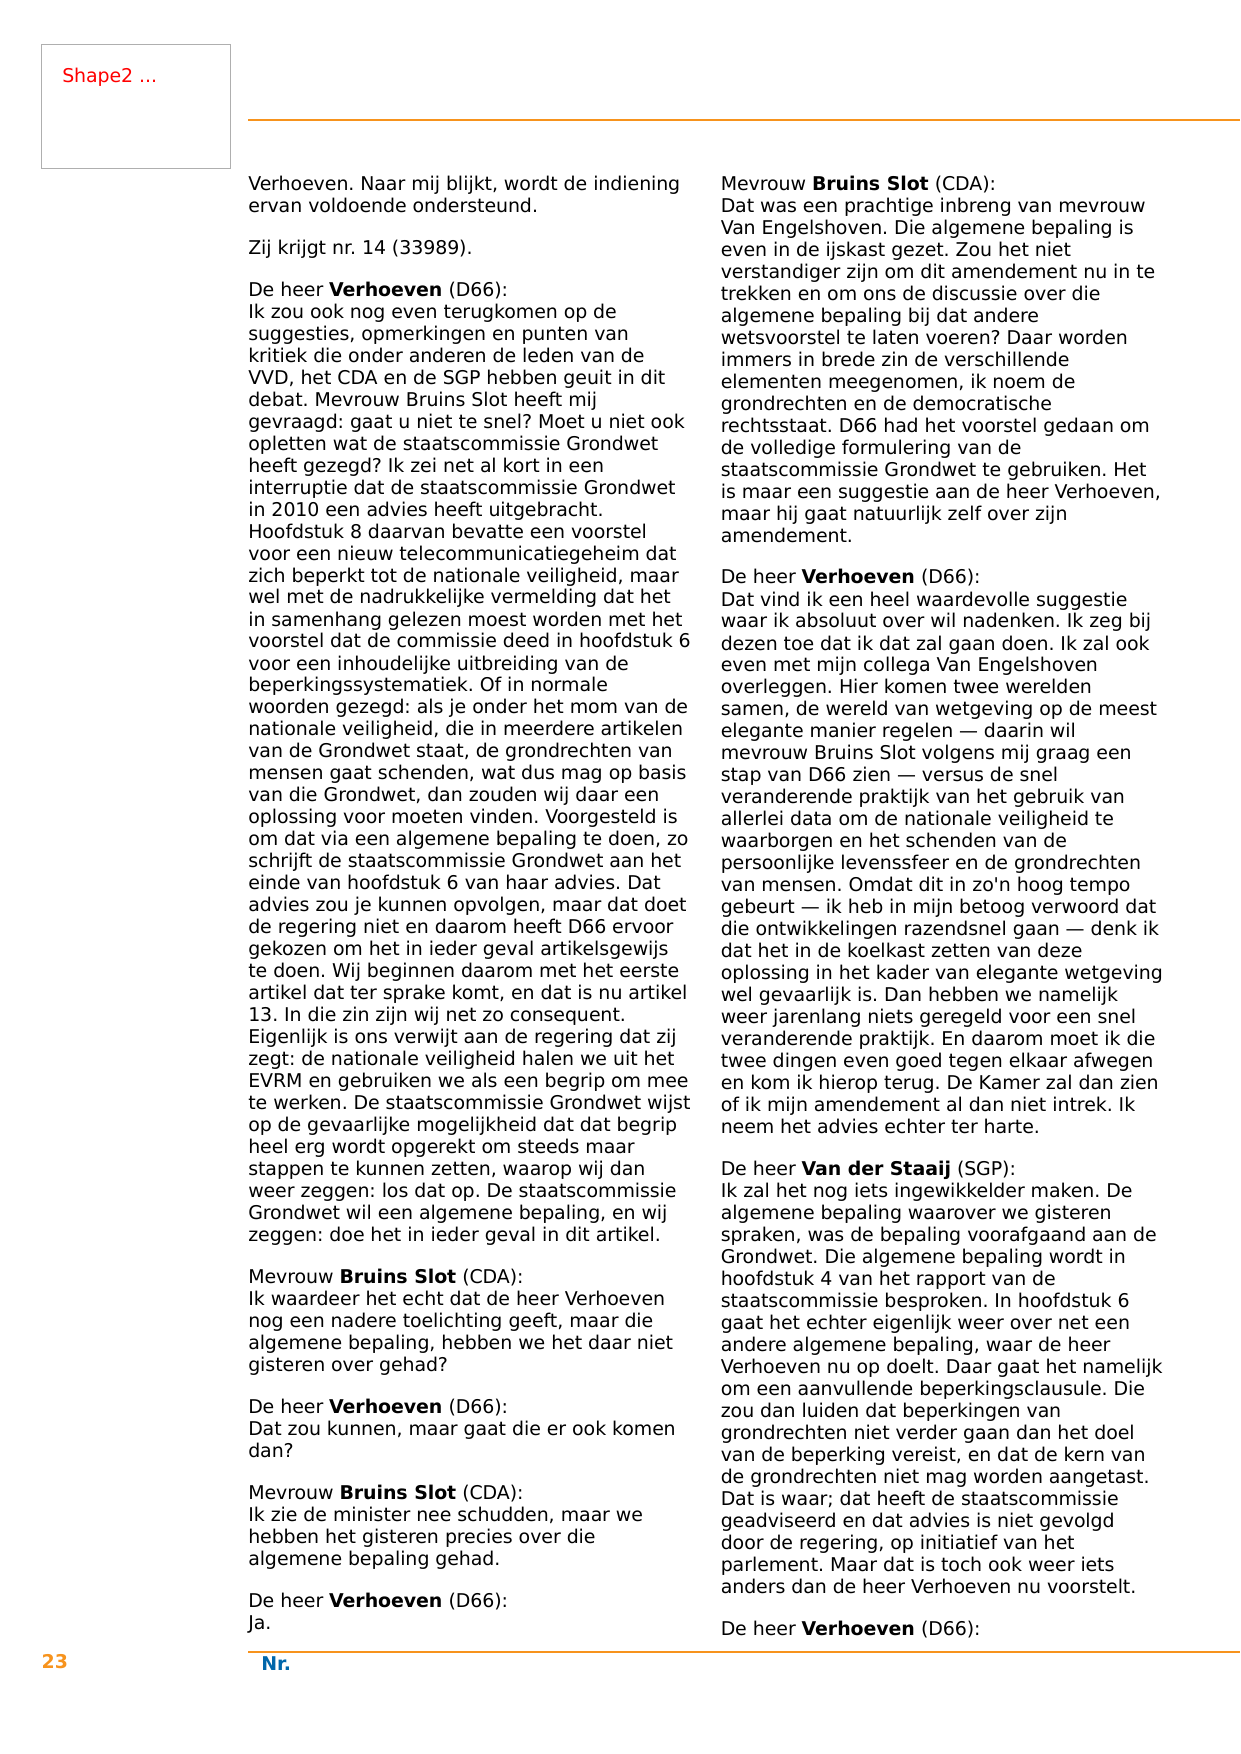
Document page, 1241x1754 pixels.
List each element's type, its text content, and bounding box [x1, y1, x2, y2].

text Verhoeven. Naar mij blijkt, wordt de indiening ervan voldoende ondersteund. [248, 173, 691, 217]
text Zij krijgt nr. 14 (33989). [248, 237, 691, 259]
text Dat was een prachtige inbreng van mevrouw Van Engelshoven. Die algemene bepaling is even in de ijskast gezet. Zou het niet verstandiger zijn om dit amendement nu in te trekken en om ons de discussie over die algemene bepaling bij dat andere wetsvoorstel te laten voeren? Daar worden immers in brede zin de verschillende elementen meegenomen, ik noem de grondrechten en de democratische rechtsstaat. D66 had het voorstel gedaan om de volledige formulering van de staatscommissie Grondwet te gebruiken. Het is maar een suggestie aan de heer Verhoeven, maar hij gaat natuurlijk zelf over zijn amendement. [721, 195, 1163, 546]
text De heer Verhoeven (D66): [248, 279, 691, 301]
text De heer Van der Staaij (SGP): [721, 1158, 1163, 1180]
text Dat zou kunnen, maar gaat die er ook komen dan? [248, 1418, 691, 1462]
text De heer Verhoeven (D66): [721, 1617, 1163, 1639]
text Ja. [248, 1612, 691, 1633]
text De heer Verhoeven (D66): [248, 1589, 691, 1612]
text Ik zal het nog iets ingewikkelder maken. De algemene bepaling waarover we gisteren spraken, was de bepaling voorafgaand aan de Grondwet. Die algemene bepaling wordt in hoofdstuk 4 van het rapport van de staatscommissie besproken. In hoofdstuk 6 gaat het echter eigenlijk weer over net een andere algemene bepaling, waar de heer Verhoeven nu op doelt. Daar gaat het namelijk om een aanvullende beperkingsclausule. Die zou dan luiden dat beperkingen van grondrechten niet verder gaan dan het doel van de beperking vereist, en dat de kern van de grondrechten niet mag worden aangetast. Dat is waar; dat heeft de staatscommissie geadviseerd en dat advies is niet gevolgd door de regering, op initiatief van het parlement. Maar dat is toch ook weer iets anders dan de heer Verhoeven nu voorstelt. [721, 1180, 1163, 1597]
text Dat vind ik een heel waardevolle suggestie waar ik absoluut over wil nadenken. Ik zeg bij dezen toe dat ik dat zal gaan doen. Ik zal ook even met mijn collega Van Engelshoven overleggen. Hier komen twee werelden samen, de wereld van wetgeving op de meest elegante manier regelen — daarin wil mevrouw Bruins Slot volgens mij graag een stap van D66 zien — versus de snel veranderende praktijk van het gebruik van allerlei data om de nationale veiligheid te waarborgen en het schenden van de persoonlijke levenssfeer en de grondrechten van mensen. Omdat dit in zo'n hoog tempo gebeurt — ik heb in mijn betoog verwoord dat die ontwikkelingen razendsnel gaan — denk ik dat het in de koelkast zetten van deze oplossing in het kader van elegante wetgeving wel gevaarlijk is. Dan hebben we namelijk weer jarenlang niets geregeld voor een snel veranderende praktijk. En daarom moet ik die twee dingen even goed tegen elkaar afwegen en kom ik hierop terug. De Kamer zal dan zien of ik mijn amendement al dan niet intrek. Ik neem het advies echter ter harte. [721, 588, 1163, 1138]
text Mevrouw Bruins Slot (CDA): [248, 1482, 691, 1504]
text Mevrouw Bruins Slot (CDA): [248, 1266, 691, 1288]
text Ik zou ook nog even terugkomen op de suggesties, opmerkingen en punten van kritiek die onder anderen de leden van de VVD, het CDA en de SGP hebben geuit in dit debat. Mevrouw Bruins Slot heeft mij gevraagd: gaat u niet te snel? Moet u niet ook opletten wat de staatscommissie Grondwet heeft gezegd? Ik zei net al kort in een interruptie dat de staatscommissie Grondwet in 2010 een advies heeft uitgebracht. Hoofdstuk 8 daarvan bevatte een voorstel voor een nieuw telecommunicatiegeheim dat zich beperkt tot de nationale veiligheid, maar wel met de nadrukkelijke vermelding dat het in samenhang gelezen moest worden met het voorstel dat de commissie deed in hoofdstuk 6 voor een inhoudelijke uitbreiding van de beperkingssystematiek. Of in normale woorden gezegd: als je onder het mom van de nationale veiligheid, die in meerdere artikelen van de Grondwet staat, de grondrechten van mensen gaat schenden, wat dus mag op basis van die Grondwet, dan zouden wij daar een oplossing voor moeten vinden. Voorgesteld is om dat via een algemene bepaling te doen, zo schrijft de staatscommissie Grondwet aan het einde van hoofdstuk 6 van haar advies. Dat advies zou je kunnen opvolgen, maar dat doet de regering niet en daarom heeft D66 ervoor gekozen om het in ieder geval artikelsgewijs te doen. Wij beginnen daarom met het eerste artikel dat ter sprake komt, en dat is nu artikel 13. In die zin zijn wij net zo consequent. Eigenlijk is ons verwijt aan de regering dat zij zegt: de nationale veiligheid halen we uit het EVRM en gebruiken we als een begrip om mee te werken. De staatscommissie Grondwet wijst op de gevaarlijke mogelijkheid dat dat begrip heel erg wordt opgerekt om steeds maar stappen te kunnen zetten, waarop wij dan weer zeggen: los dat op. De staatscommissie Grondwet wil een algemene bepaling, en wij zeggen: doe het in ieder geval in dit artikel. [248, 301, 691, 1246]
text Ik zie de minister nee schudden, maar we hebben het gisteren precies over die algemene bepaling gehad. [248, 1504, 691, 1569]
text Mevrouw Bruins Slot (CDA): [721, 173, 1163, 195]
text De heer Verhoeven (D66): [248, 1396, 691, 1418]
text De heer Verhoeven (D66): [721, 566, 1163, 588]
text Ik waardeer het echt dat de heer Verhoeven nog een nadere toelichting geeft, maar die algemene bepaling, hebben we het daar niet gisteren over gehad? [248, 1288, 691, 1376]
